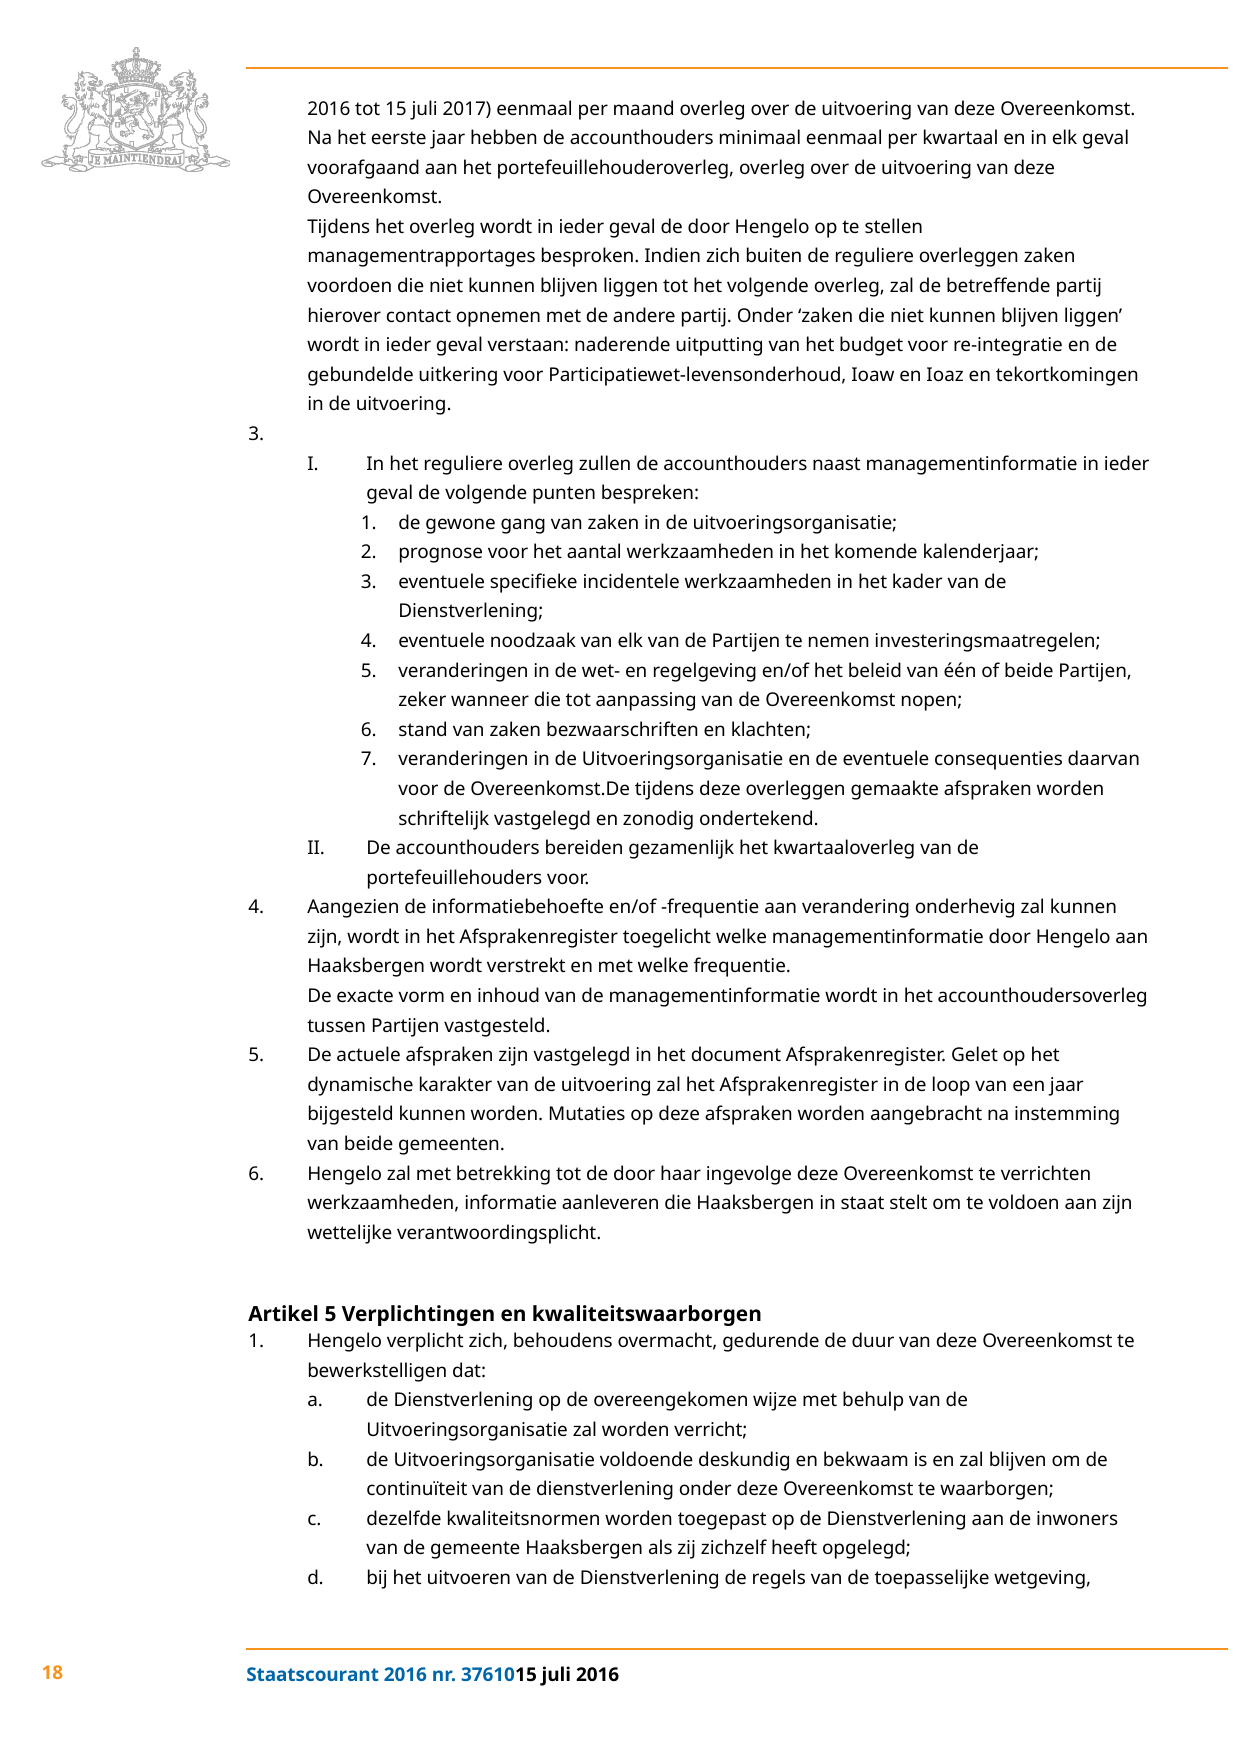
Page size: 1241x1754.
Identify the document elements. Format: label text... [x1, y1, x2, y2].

list de gewone gang van zaken in de uitvoeringsorganisatie; [361, 509, 1152, 535]
list In het reguliere overleg zullen de accounthouders naast managementinformatie in ieder geval de volgende punten bespreken: [307, 450, 1152, 505]
list bij het uitvoeren van de Dienstverlening de regels van de toepasselijke wetgeving, [307, 1564, 1152, 1590]
list dezelfde kwaliteitsnormen worden toegepast op de Dienstverlening aan de inwoners van de gemeente Haaksbergen als zij zichzelf heeft opgelegd; [307, 1505, 1152, 1560]
list Hengelo zal met betrekking tot de door haar ingevolge deze Overeenkomst te verrichten werkzaamheden, informatie aanleveren die Haaksbergen in staat stelt om te voldoen aan zijn wettelijke verantwoordingsplicht. [248, 1160, 1152, 1245]
list eventuele noodzaak van elk van de Partijen te nemen investeringsmaatregelen; [361, 627, 1152, 653]
list veranderingen in de Uitvoeringsorganisatie en de eventuele consequenties daarvan voor de Overeenkomst.De tijdens deze overleggen gemaakte afspraken worden schriftelijk vastgelegd en zonodig ondertekend. [361, 746, 1152, 831]
list Hengelo verplicht zich, behoudens overmacht, gedurende de duur van deze Overeenkomst te bewerkstelligen dat: [248, 1327, 1152, 1383]
list prognose voor het aantal werkzaamheden in het komende kalenderjaar; [361, 538, 1152, 564]
list 2016 tot 15 juli 2017) eenmaal per maand overleg over de uitvoering van deze Overeenkomst. Na het eerste jaar hebben de accounthouders minimaal eenmaal per kwartaal en in elk geval voorafgaand aan het portefeuillehouderoverleg, overleg over de uitvoering van deze Overeenkomst. [248, 95, 1152, 209]
list eventuele specifieke incidentele werkzaamheden in het kader van de Dienstverlening; [361, 568, 1152, 623]
list Tijdens het overleg wordt in ieder geval de door Hengelo op te stellen managementrapportages besproken. Indien zich buiten de reguliere overleggen zaken voordoen die niet kunnen blijven liggen tot het volgende overleg, zal de betreffende partij hierover contact opnemen met de andere partij. Onder ‘zaken die niet kunnen blijven liggen’ wordt in ieder geval verstaan: naderende uitputting van het budget voor re-integratie en de gebundelde uitkering voor Participatiewet-levensonderhoud, Ioaw en Ioaz en tekortkomingen in de uitvoering. [248, 213, 1152, 416]
list veranderingen in de wet- en regelgeving en/of het beleid van één of beide Partijen, zeker wanneer die tot aanpassing van de Overeenkomst nopen; [361, 657, 1152, 712]
picture [41, 47, 231, 172]
text Artikel 5 Verplichtingen en kwaliteitswaarborgen [248, 1299, 1152, 1327]
list de Uitvoeringsorganisatie voldoende deskundig en bekwaam is en zal blijven om de continuïteit van de dienstverlening onder deze Overeenkomst te waarborgen; [307, 1446, 1152, 1501]
list De accounthouders bereiden gezamenlijk het kwartaaloverleg van de portefeuillehouders voor. [307, 834, 1152, 890]
list De actuele afspraken zijn vastgelegd in het document Afsprakenregister. Gelet op het dynamische karakter van de uitvoering zal het Afsprakenregister in de loop van een jaar bijgesteld kunnen worden. Mutaties op deze afspraken worden aangebracht na instemming van beide gemeenten. [248, 1041, 1152, 1156]
list Aangezien de informatiebehoefte en/of -frequentie aan verandering onderhevig zal kunnen zijn, wordt in het Afsprakenregister toegelicht welke managementinformatie door Hengelo aan Haaksbergen wordt verstrekt en met welke frequentie. [248, 893, 1152, 978]
list De exacte vorm en inhoud van de managementinformatie wordt in het accounthoudersoverleg tussen Partijen vastgesteld. [248, 982, 1152, 1038]
list de Dienstverlening op de overeengekomen wijze met behulp van de Uitvoeringsorganisatie zal worden verricht; [307, 1387, 1152, 1442]
list stand van zaken bezwaarschriften en klachten; [361, 716, 1152, 742]
